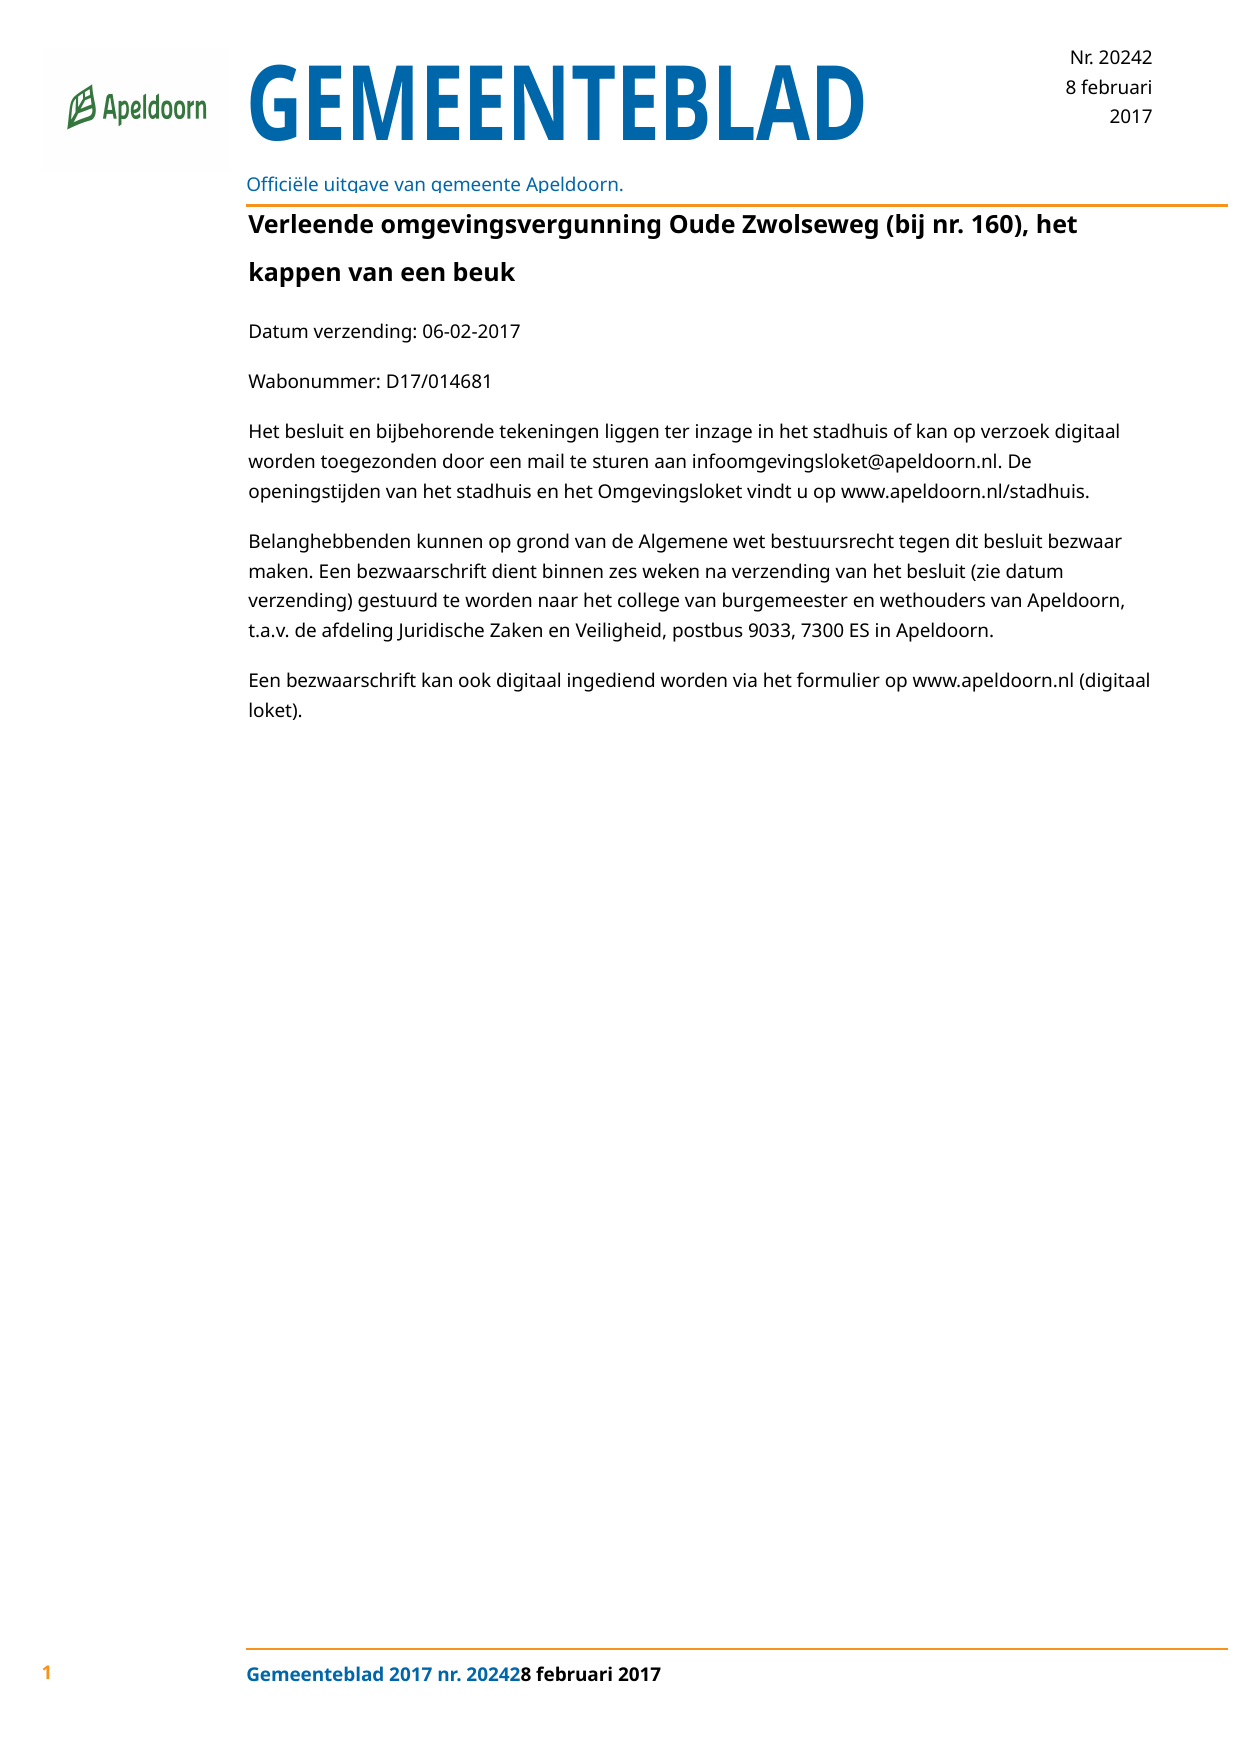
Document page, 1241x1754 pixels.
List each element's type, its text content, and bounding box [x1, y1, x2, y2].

text Verleende omgevingsvergunning Oude Zwolseweg (bij nr. 160), het kappen van een beuk [248, 207, 1152, 288]
picture [41, 47, 231, 172]
text Een bezwaarschrift kan ook digitaal ingediend worden via het formulier op www.apeldoorn.nl (digitaal loket). [248, 667, 1152, 723]
text Wabonummer: D17/014681 [248, 368, 1152, 394]
text Het besluit en bijbehorende tekeningen liggen ter inzage in het stadhuis of kan op verzoek digitaal worden toegezonden door een mail te sturen aan infoomgevingsloket@apeldoorn.nl. De openingstijden van het stadhuis en het Omgevingsloket vindt u op www.apeldoorn.nl/stadhuis. [248, 419, 1152, 504]
text Datum verzending: 06-02-2017 [248, 318, 1152, 344]
text Belanghebbenden kunnen op grond van de Algemene wet bestuursrecht tegen dit besluit bezwaar maken. Een bezwaarschrift dient binnen zes weken na verzending van het besluit (zie datum verzending) gestuurd te worden naar het college van burgemeester en wethouders van Apeldoorn, t.a.v. de afdeling Juridische Zaken en Veiligheid, postbus 9033, 7300 ES in Apeldoorn. [248, 528, 1152, 643]
